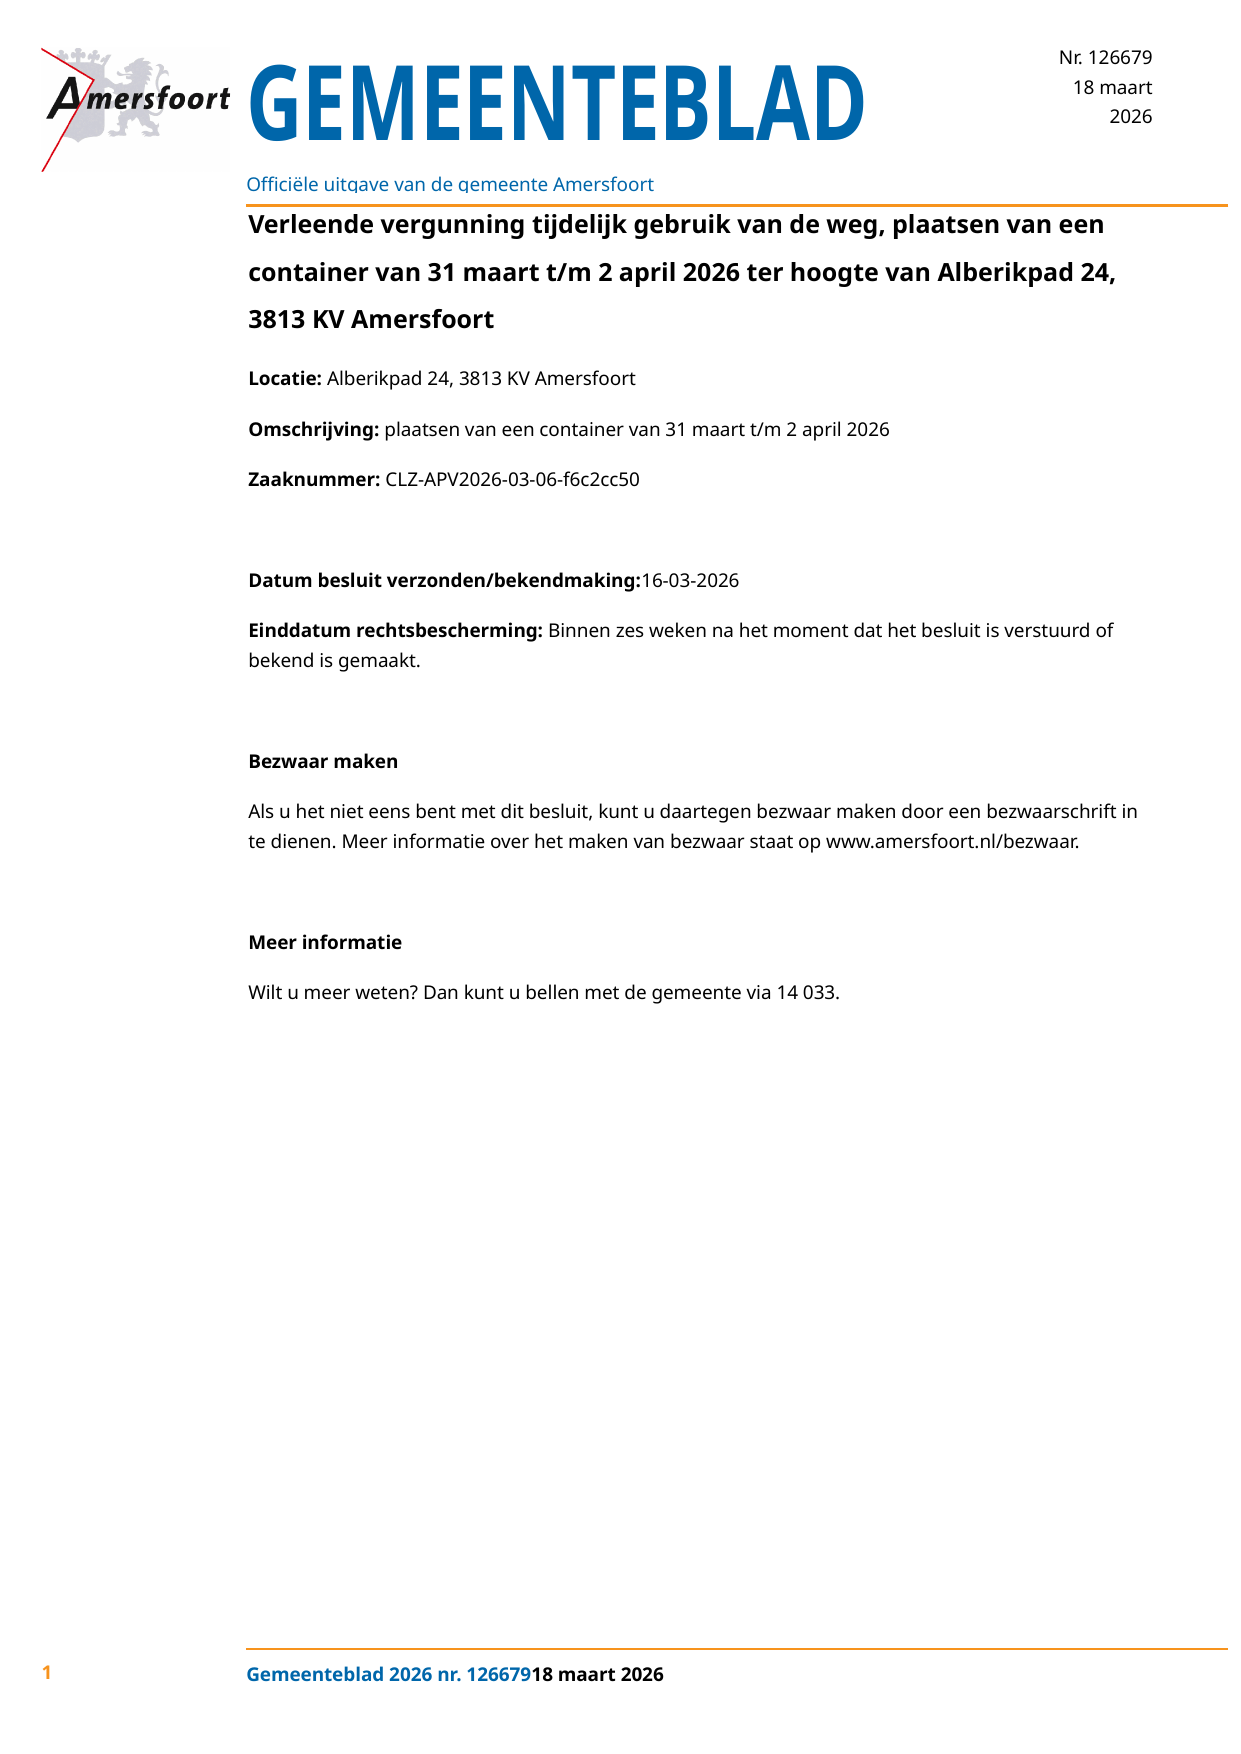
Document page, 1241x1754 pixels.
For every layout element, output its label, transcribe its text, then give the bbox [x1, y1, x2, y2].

text Locatie: Alberikpad 24, 3813 KV Amersfoort [248, 366, 1152, 391]
text Omschrijving: plaatsen van een container van 31 maart t/m 2 april 2026 [248, 416, 1152, 442]
text Zaaknummer: CLZ-APV2026-03-06-f6c2cc50 [248, 466, 1152, 492]
text Als u het niet eens bent met dit besluit, kunt u daartegen bezwaar maken door een bezwaarschrift in te dienen. Meer informatie over het maken van bezwaar staat op www.amersfoort.nl/bezwaar. [248, 798, 1152, 854]
text Verleende vergunning tijdelijk gebruik van de weg, plaatsen van een container van 31 maart t/m 2 april 2026 ter hoogte van Alberikpad 24, 3813 KV Amersfoort [248, 207, 1152, 336]
text Bezwaar maken [248, 748, 1152, 774]
text Wilt u meer weten? Dan kunt u bellen met de gemeente via 14 033. [248, 979, 1152, 1005]
text Datum besluit verzonden/bekendmaking:16-03-2026 [248, 567, 1152, 593]
text Meer informatie [248, 929, 1152, 954]
text Einddatum rechtsbescherming: Binnen zes weken na het moment dat het besluit is verstuurd of bekend is gemaakt. [248, 618, 1152, 673]
picture [41, 47, 231, 172]
